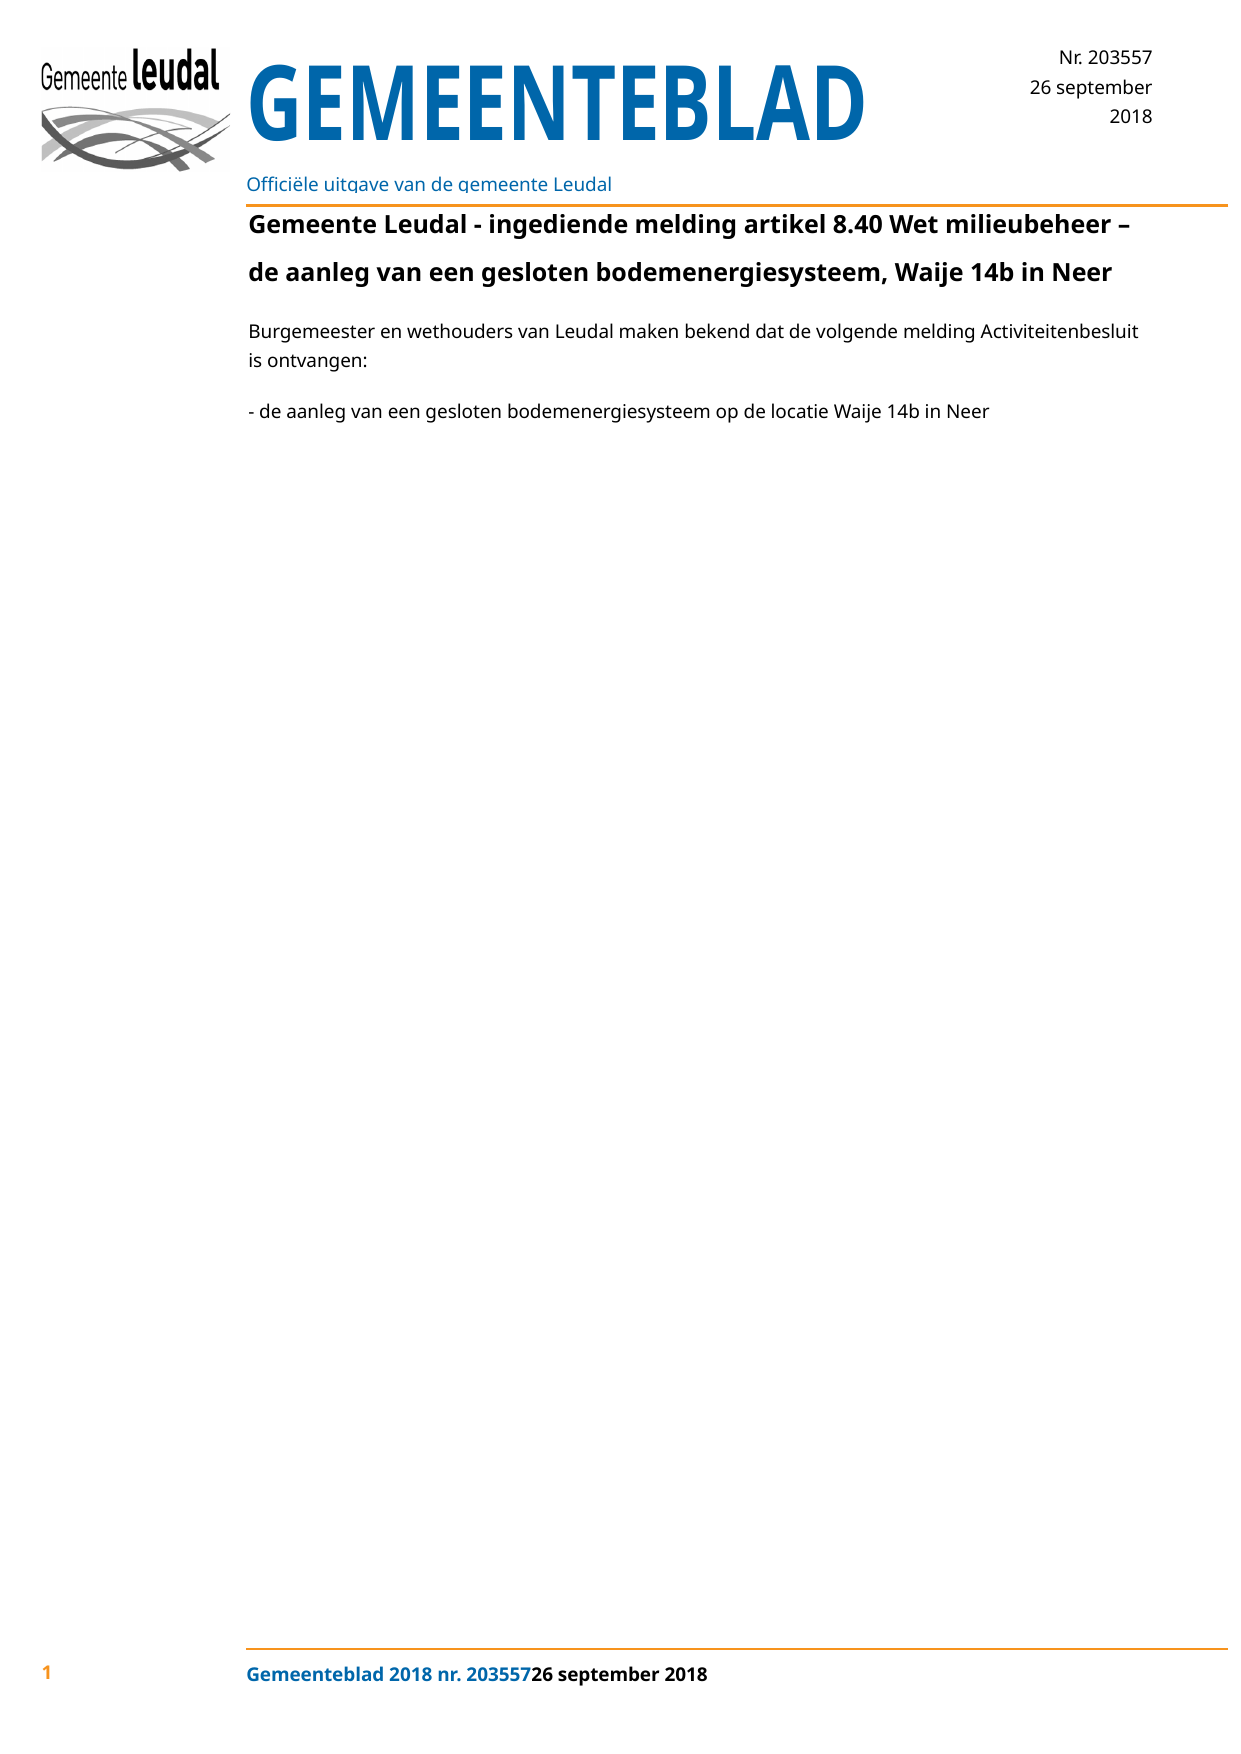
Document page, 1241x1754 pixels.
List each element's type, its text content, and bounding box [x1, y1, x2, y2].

text - de aanleg van een gesloten bodemenergiesysteem op de locatie Waije 14b in Neer [248, 398, 1152, 424]
text Burgemeester en wethouders van Leudal maken bekend dat de volgende melding Activiteitenbesluit is ontvangen: [248, 318, 1152, 373]
text Gemeente Leudal - ingediende melding artikel 8.40 Wet milieubeheer – de aanleg van een gesloten bodemenergiesysteem, Waije 14b in Neer [248, 207, 1152, 288]
picture [41, 47, 231, 172]
